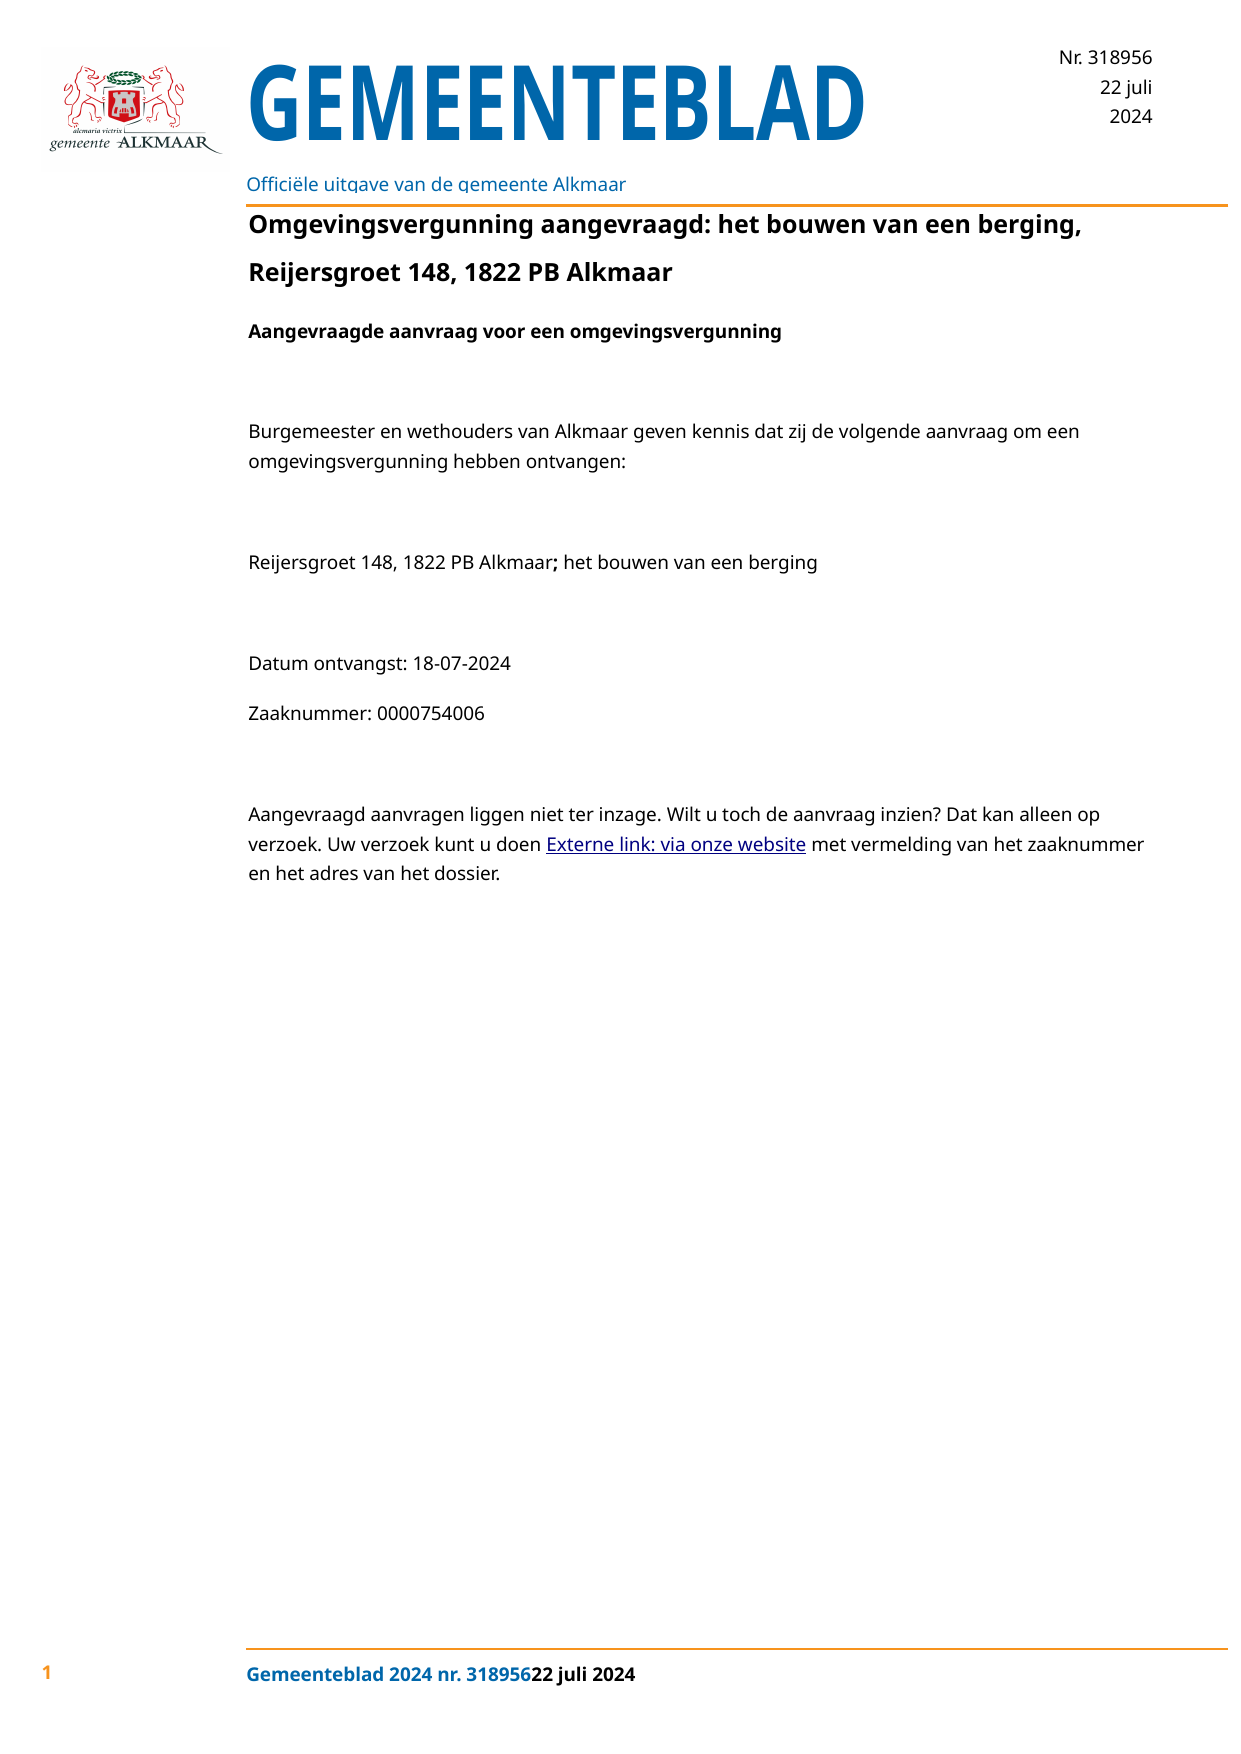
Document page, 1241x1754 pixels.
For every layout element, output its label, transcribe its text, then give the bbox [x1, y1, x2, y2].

text Aangevraagde aanvraag voor een omgevingsvergunning [248, 318, 1152, 344]
text Aangevraagd aanvragen liggen niet ter inzage. Wilt u toch de aanvraag inzien? Dat kan alleen op verzoek. Uw verzoek kunt u doen Externe link: via onze website met vermelding van het zaaknummer en het adres van het dossier. [248, 801, 1152, 886]
text Reijersgroet 148, 1822 PB Alkmaar; het bouwen van een berging [248, 549, 1152, 575]
text Zaaknummer: 0000754006 [248, 700, 1152, 726]
text Datum ontvangst: 18-07-2024 [248, 650, 1152, 676]
text Omgevingsvergunning aangevraagd: het bouwen van een berging, Reijersgroet 148, 1822 PB Alkmaar [248, 207, 1152, 288]
picture [41, 47, 231, 172]
text Burgemeester en wethouders van Alkmaar geven kennis dat zij de volgende aanvraag om een omgevingsvergunning hebben ontvangen: [248, 419, 1152, 474]
